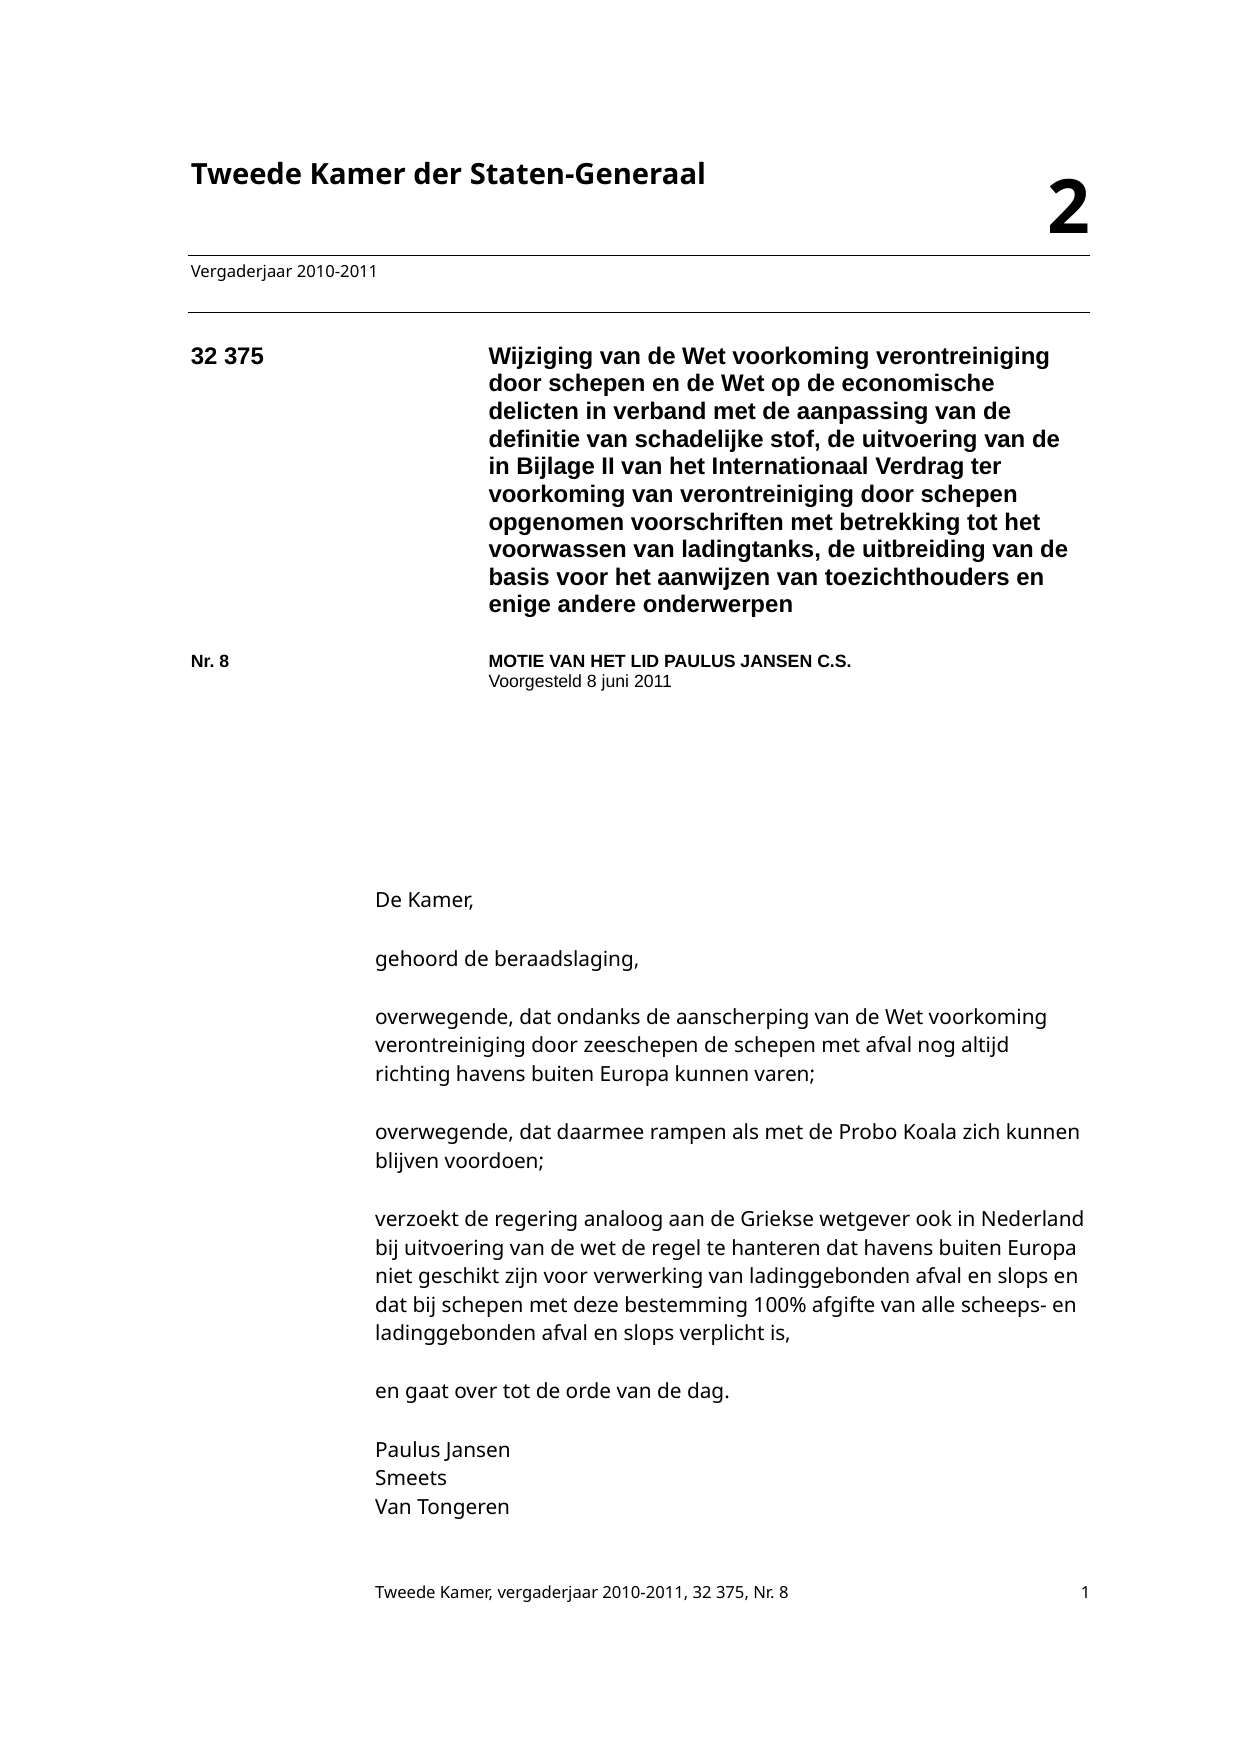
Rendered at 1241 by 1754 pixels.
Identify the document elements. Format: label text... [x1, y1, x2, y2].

table_cell [188, 313, 485, 339]
table_cell [485, 256, 1090, 312]
text Van Tongeren [375, 1492, 1090, 1520]
table_header 2 [910, 150, 1090, 255]
text overwegende, dat ondanks de aanscherping van de Wet voorkoming verontreiniging door zeeschepen de schepen met afval nog altijd richting havens buiten Europa kunnen varen; [375, 1002, 1090, 1087]
text overwegende, dat daarmee rampen als met de Probo Koala zich kunnen blijven voordoen; [375, 1117, 1090, 1174]
table_cell MOTIE VAN HET LID PAULUS JANSEN C.S. Voorgesteld 8 juni 2011 [485, 648, 1090, 767]
table_cell Vergaderjaar 2010-2011 [188, 256, 485, 312]
table_cell 32 375 [188, 339, 485, 648]
text verzoekt de regering analoog aan de Griekse wetgever ook in Nederland bij uitvoering van de wet de regel te hanteren dat havens buiten Europa niet geschikt zijn voor verwerking van ladinggebonden afval en slops en dat bij schepen met deze bestemming 100% afgifte van alle scheeps- en ladinggebonden afval en slops verplicht is, [375, 1204, 1090, 1347]
text en gaat over tot de orde van de dag. [375, 1377, 1090, 1405]
table_cell Wijziging van de Wet voorkoming verontreiniging door schepen en de Wet op de economische delicten in verband met de aanpassing van de definitie van schadelijke stof, de uitvoering van de in Bijlage II van het Internationaal Verdrag ter voorkoming van verontreiniging door schepen opgenomen voorschriften met betrekking tot het voorwassen van ladingtanks, de uitbreiding van de basis voor het aanwijzen van toezichthouders en enige andere onderwerpen [485, 339, 1090, 648]
text De Kamer, [375, 885, 1090, 914]
table_cell [485, 313, 1090, 339]
text Smeets [375, 1463, 1090, 1492]
text Paulus Jansen [375, 1435, 1090, 1463]
table_cell Nr. 8 [188, 648, 485, 767]
text gehoord de beraadslaging, [375, 944, 1090, 972]
table_header Tweede Kamer der Staten-Generaal [188, 150, 909, 255]
